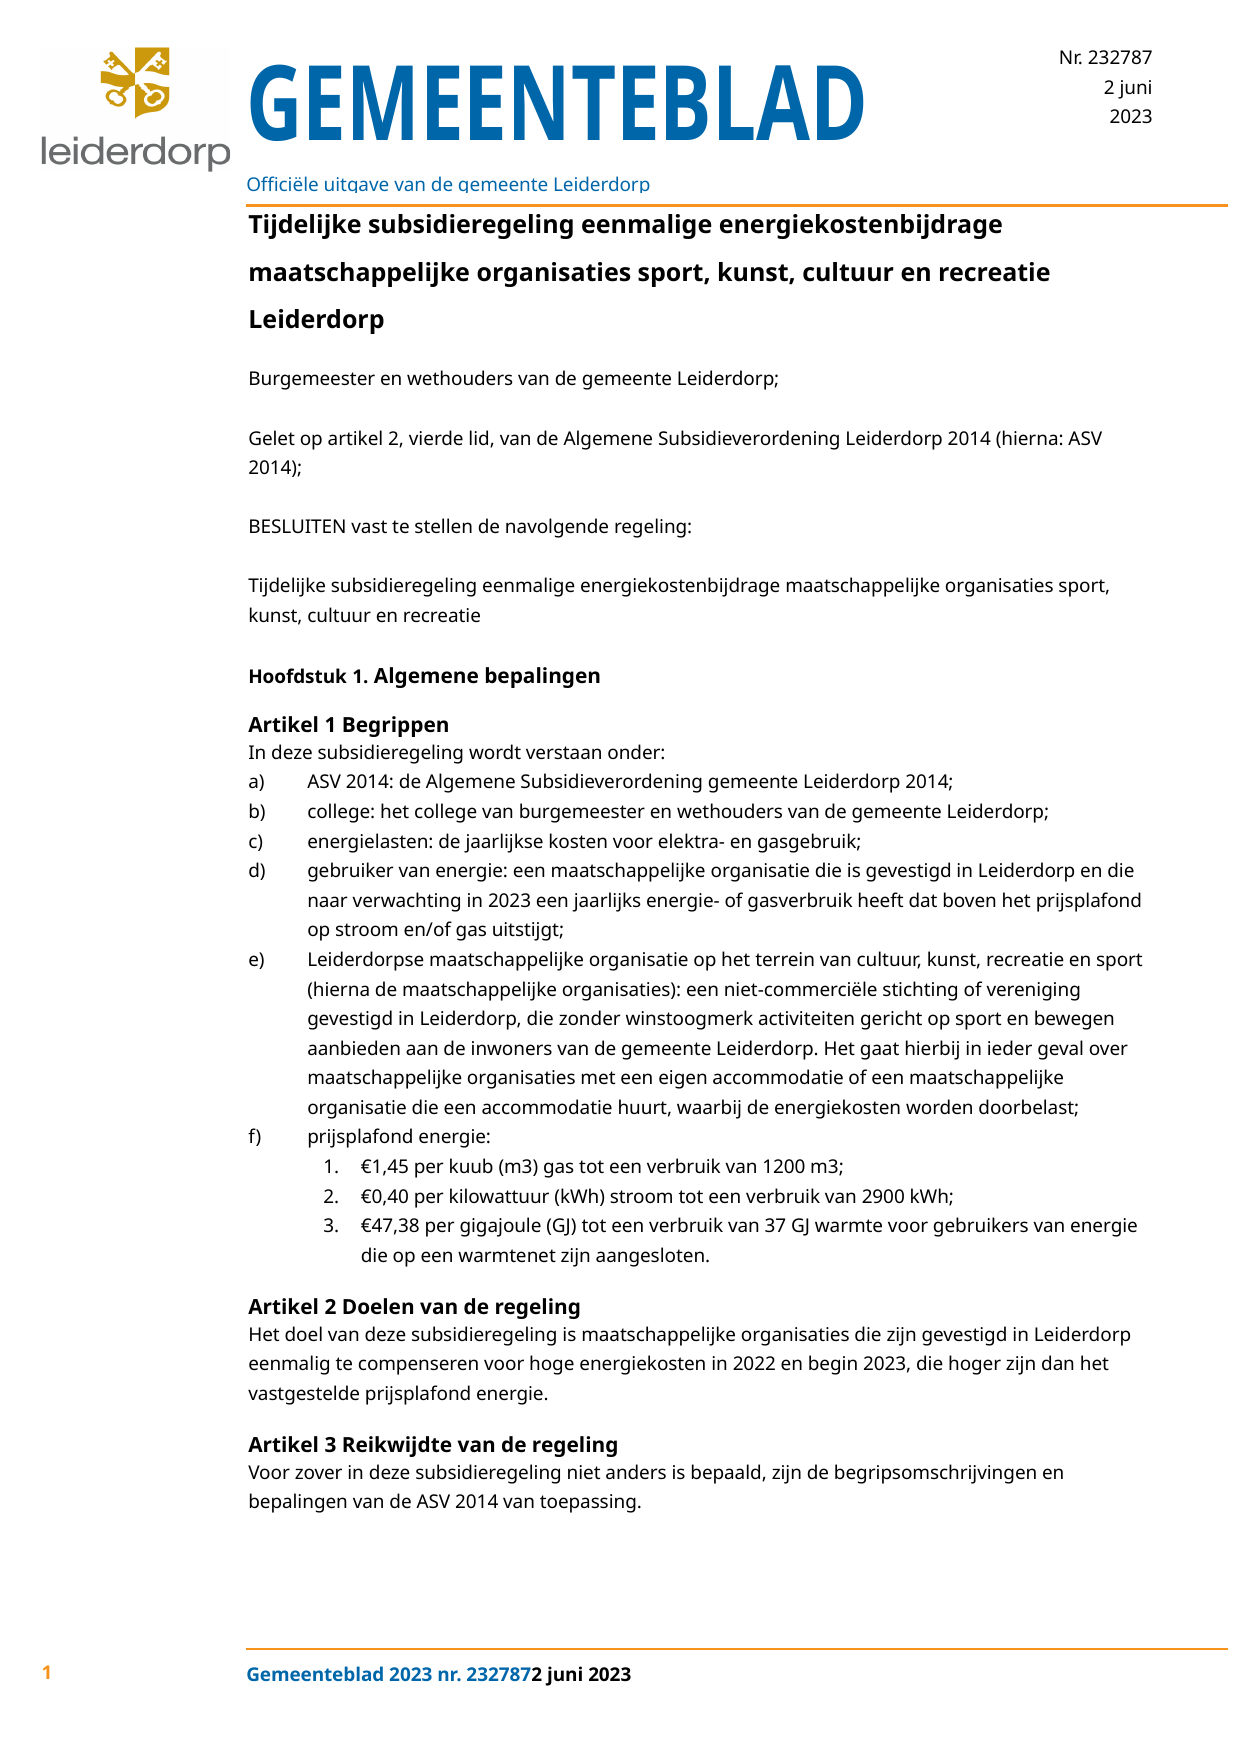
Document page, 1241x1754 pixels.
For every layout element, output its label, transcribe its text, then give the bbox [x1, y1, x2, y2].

list ASV 2014: de Algemene Subsidieverordening gemeente Leiderdorp 2014; [248, 769, 1152, 794]
list €47,38 per gigajoule (GJ) tot een verbruik van 37 GJ warmte voor gebruikers van energie die op een warmtenet zijn aangesloten. [323, 1212, 1152, 1268]
text Tijdelijke subsidieregeling eenmalige energiekostenbijdrage maatschappelijke organisaties sport, kunst, cultuur en recreatie [248, 573, 1152, 628]
list €0,40 per kilowattuur (kWh) stroom tot een verbruik van 2900 kWh; [323, 1183, 1152, 1208]
text Burgemeester en wethouders van de gemeente Leiderdorp; [248, 366, 1152, 391]
text Artikel 2 Doelen van de regeling [248, 1292, 1152, 1321]
text BESLUITEN vast te stellen de navolgende regeling: [248, 513, 1152, 539]
text Hoofdstuk 1. Algemene bepalingen [248, 661, 1152, 690]
list Leiderdorpse maatschappelijke organisatie op het terrein van cultuur, kunst, recreatie en sport (hierna de maatschappelijke organisaties): een niet-commerciële stichting of vereniging gevestigd in Leiderdorp, die zonder winstoogmerk activiteiten gericht op sport en bewegen aanbieden aan de inwoners van de gemeente Leiderdorp. Het gaat hierbij in ieder geval over maatschappelijke organisaties met een eigen accommodatie of een maatschappelijke organisatie die een accommodatie huurt, waarbij de energiekosten worden doorbelast; [248, 946, 1152, 1120]
list energielasten: de jaarlijkse kosten voor elektra- en gasgebruik; [248, 828, 1152, 853]
text Artikel 3 Reikwijdte van de regeling [248, 1430, 1152, 1459]
list prijsplafond energie: [248, 1124, 1152, 1149]
picture [41, 47, 231, 172]
list gebruiker van energie: een maatschappelijke organisatie die is gevestigd in Leiderdorp en die naar verwachting in 2023 een jaarlijks energie- of gasverbruik heeft dat boven het prijsplafond op stroom en/of gas uitstijgt; [248, 857, 1152, 942]
text Gelet op artikel 2, vierde lid, van de Algemene Subsidieverordening Leiderdorp 2014 (hierna: ASV 2014); [248, 425, 1152, 480]
text Voor zover in deze subsidieregeling niet anders is bepaald, zijn de begripsomschrijvingen en bepalingen van de ASV 2014 van toepassing. [248, 1459, 1152, 1514]
text Tijdelijke subsidieregeling eenmalige energiekostenbijdrage maatschappelijke organisaties sport, kunst, cultuur en recreatie Leiderdorp [248, 207, 1152, 336]
text In deze subsidieregeling wordt verstaan onder: [248, 739, 1152, 765]
text Het doel van deze subsidieregeling is maatschappelijke organisaties die zijn gevestigd in Leiderdorp eenmalig te compenseren voor hoge energiekosten in 2022 en begin 2023, die hoger zijn dan het vastgestelde prijsplafond energie. [248, 1321, 1152, 1406]
text Artikel 1 Begrippen [248, 711, 1152, 739]
list €1,45 per kuub (m3) gas tot een verbruik van 1200 m3; [323, 1153, 1152, 1179]
list college: het college van burgemeester en wethouders van de gemeente Leiderdorp; [248, 798, 1152, 824]
